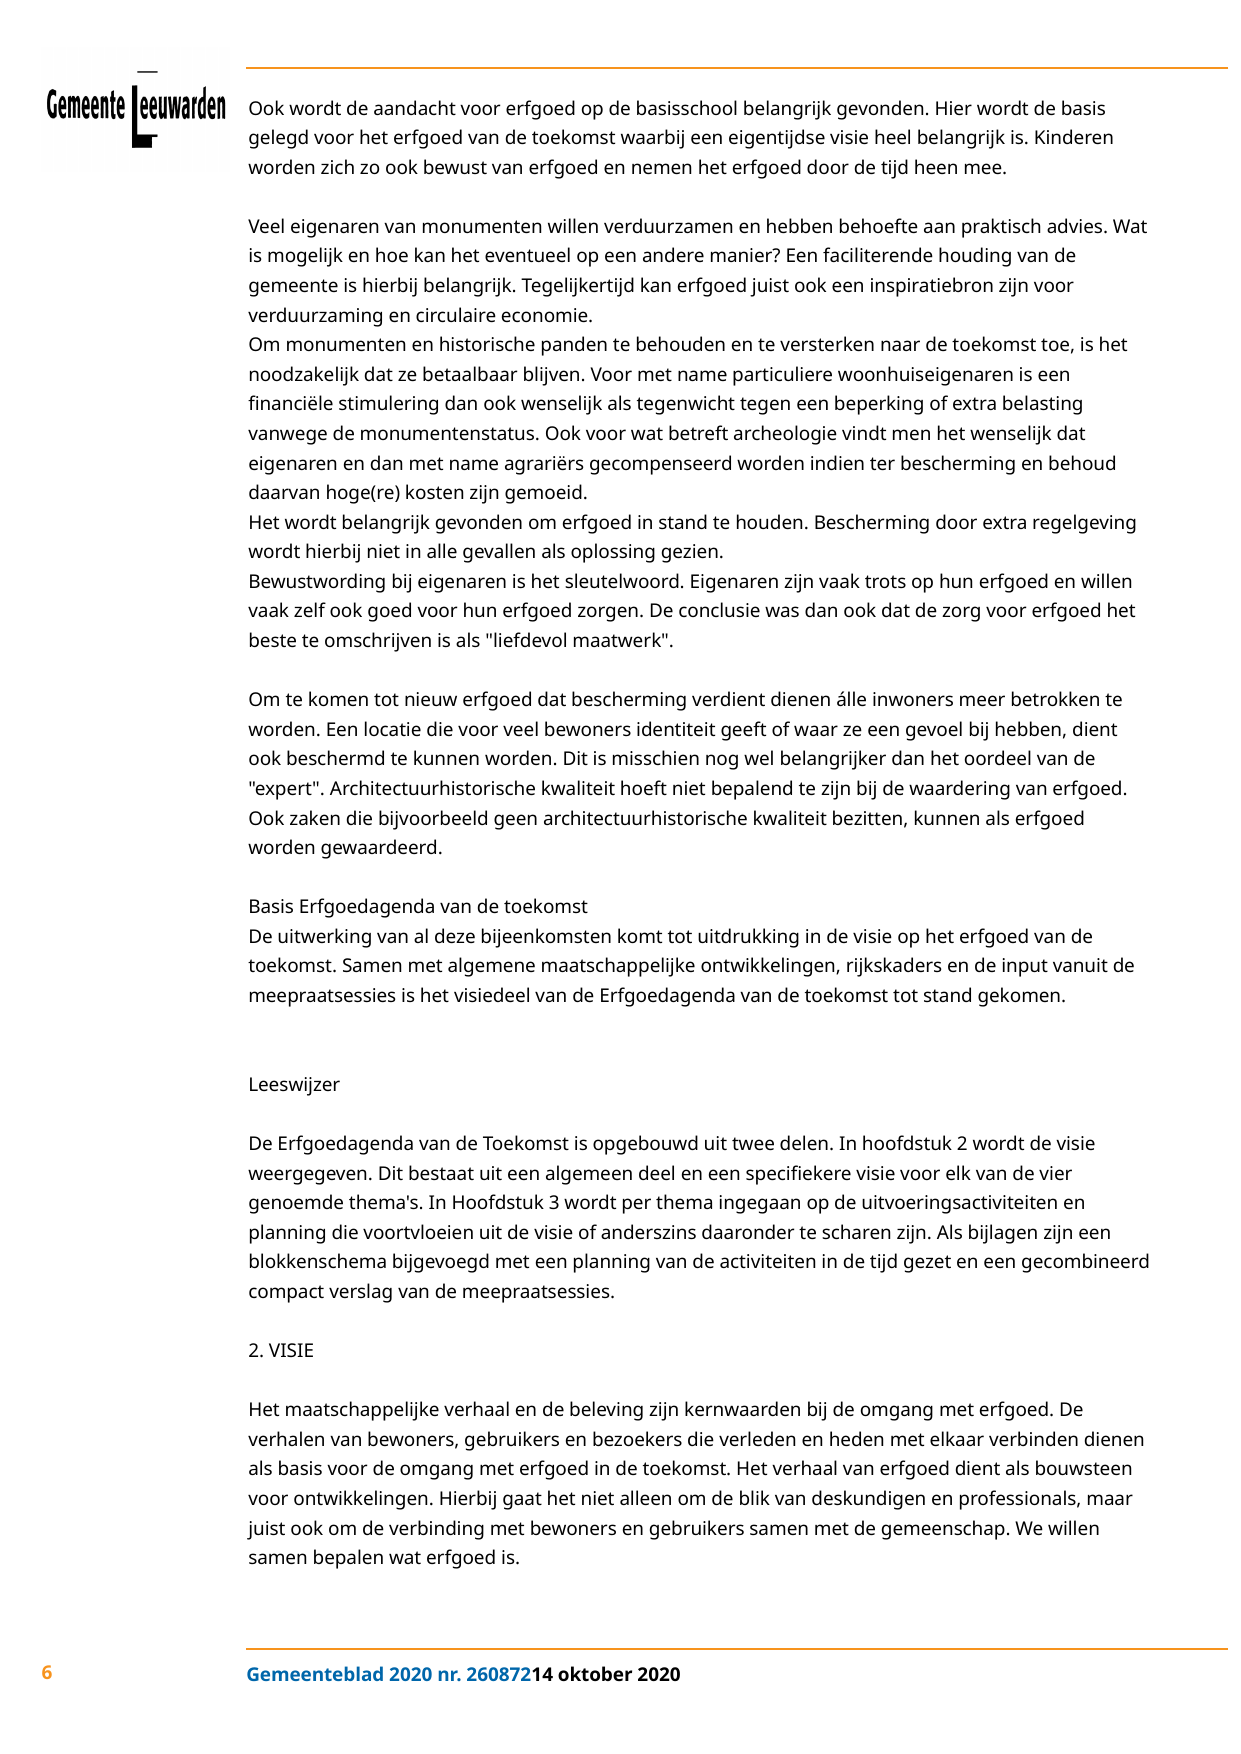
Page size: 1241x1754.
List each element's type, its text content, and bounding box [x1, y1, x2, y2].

text Veel eigenaren van monumenten willen verduurzamen en hebben behoefte aan praktisch advies. Wat is mogelijk en hoe kan het eventueel op een andere manier? Een faciliterende houding van de gemeente is hierbij belangrijk. Tegelijkertijd kan erfgoed juist ook een inspiratiebron zijn voor verduurzaming en circulaire economie. [248, 213, 1152, 328]
text Leeswijzer [248, 1071, 1152, 1097]
text Om te komen tot nieuw erfgoed dat bescherming verdient dienen álle inwoners meer betrokken te worden. Een locatie die voor veel bewoners identiteit geeft of waar ze een gevoel bij hebben, dient ook beschermd te kunnen worden. Dit is misschien nog wel belangrijker dan het oordeel van de "expert". Architectuurhistorische kwaliteit hoeft niet bepalend te zijn bij de waardering van erfgoed. Ook zaken die bijvoorbeeld geen architectuurhistorische kwaliteit bezitten, kunnen als erfgoed worden gewaardeerd. [248, 686, 1152, 860]
text Ook wordt de aandacht voor erfgoed op de basisschool belangrijk gevonden. Hier wordt de basis gelegd voor het erfgoed van de toekomst waarbij een eigentijdse visie heel belangrijk is. Kinderen worden zich zo ook bewust van erfgoed en nemen het erfgoed door de tijd heen mee. [248, 95, 1152, 180]
text Om monumenten en historische panden te behouden en te versterken naar de toekomst toe, is het noodzakelijk dat ze betaalbaar blijven. Voor met name particuliere woonhuiseigenaren is een financiële stimulering dan ook wenselijk als tegenwicht tegen een beperking of extra belasting vanwege de monumentenstatus. Ook voor wat betreft archeologie vindt men het wenselijk dat eigenaren en dan met name agrariërs gecompenseerd worden indien ter bescherming en behoud daarvan hoge(re) kosten zijn gemoeid. [248, 331, 1152, 505]
picture [41, 47, 231, 172]
text 2. VISIE [248, 1337, 1152, 1363]
text De Erfgoedagenda van de Toekomst is opgebouwd uit twee delen. In hoofdstuk 2 wordt de visie weergegeven. Dit bestaat uit een algemeen deel en een specifiekere visie voor elk van de vier genoemde thema's. In Hoofdstuk 3 wordt per thema ingegaan op de uitvoeringsactiviteiten en planning die voortvloeien uit de visie of anderszins daaronder te scharen zijn. Als bijlagen zijn een blokkenschema bijgevoegd met een planning van de activiteiten in de tijd gezet en een gecombineerd compact verslag van de meepraatsessies. [248, 1130, 1152, 1304]
text Basis Erfgoedagenda van de toekomst [248, 893, 1152, 919]
text Het wordt belangrijk gevonden om erfgoed in stand te houden. Bescherming door extra regelgeving wordt hierbij niet in alle gevallen als oplossing gezien. [248, 509, 1152, 564]
text Het maatschappelijke verhaal en de beleving zijn kernwaarden bij de omgang met erfgoed. De verhalen van bewoners, gebruikers en bezoekers die verleden en heden met elkaar verbinden dienen als basis voor de omgang met erfgoed in de toekomst. Het verhaal van erfgoed dient als bouwsteen voor ontwikkelingen. Hierbij gaat het niet alleen om de blik van deskundigen en professionals, maar juist ook om de verbinding met bewoners en gebruikers samen met de gemeenschap. We willen samen bepalen wat erfgoed is. [248, 1396, 1152, 1570]
text Bewustwording bij eigenaren is het sleutelwoord. Eigenaren zijn vaak trots op hun erfgoed en willen vaak zelf ook goed voor hun erfgoed zorgen. De conclusie was dan ook dat de zorg voor erfgoed het beste te omschrijven is als "liefdevol maatwerk". [248, 568, 1152, 653]
text De uitwerking van al deze bijeenkomsten komt tot uitdrukking in de visie op het erfgoed van de toekomst. Samen met algemene maatschappelijke ontwikkelingen, rijkskaders en de input vanuit de meepraatsessies is het visiedeel van de Erfgoedagenda van de toekomst tot stand gekomen. [248, 923, 1152, 1008]
